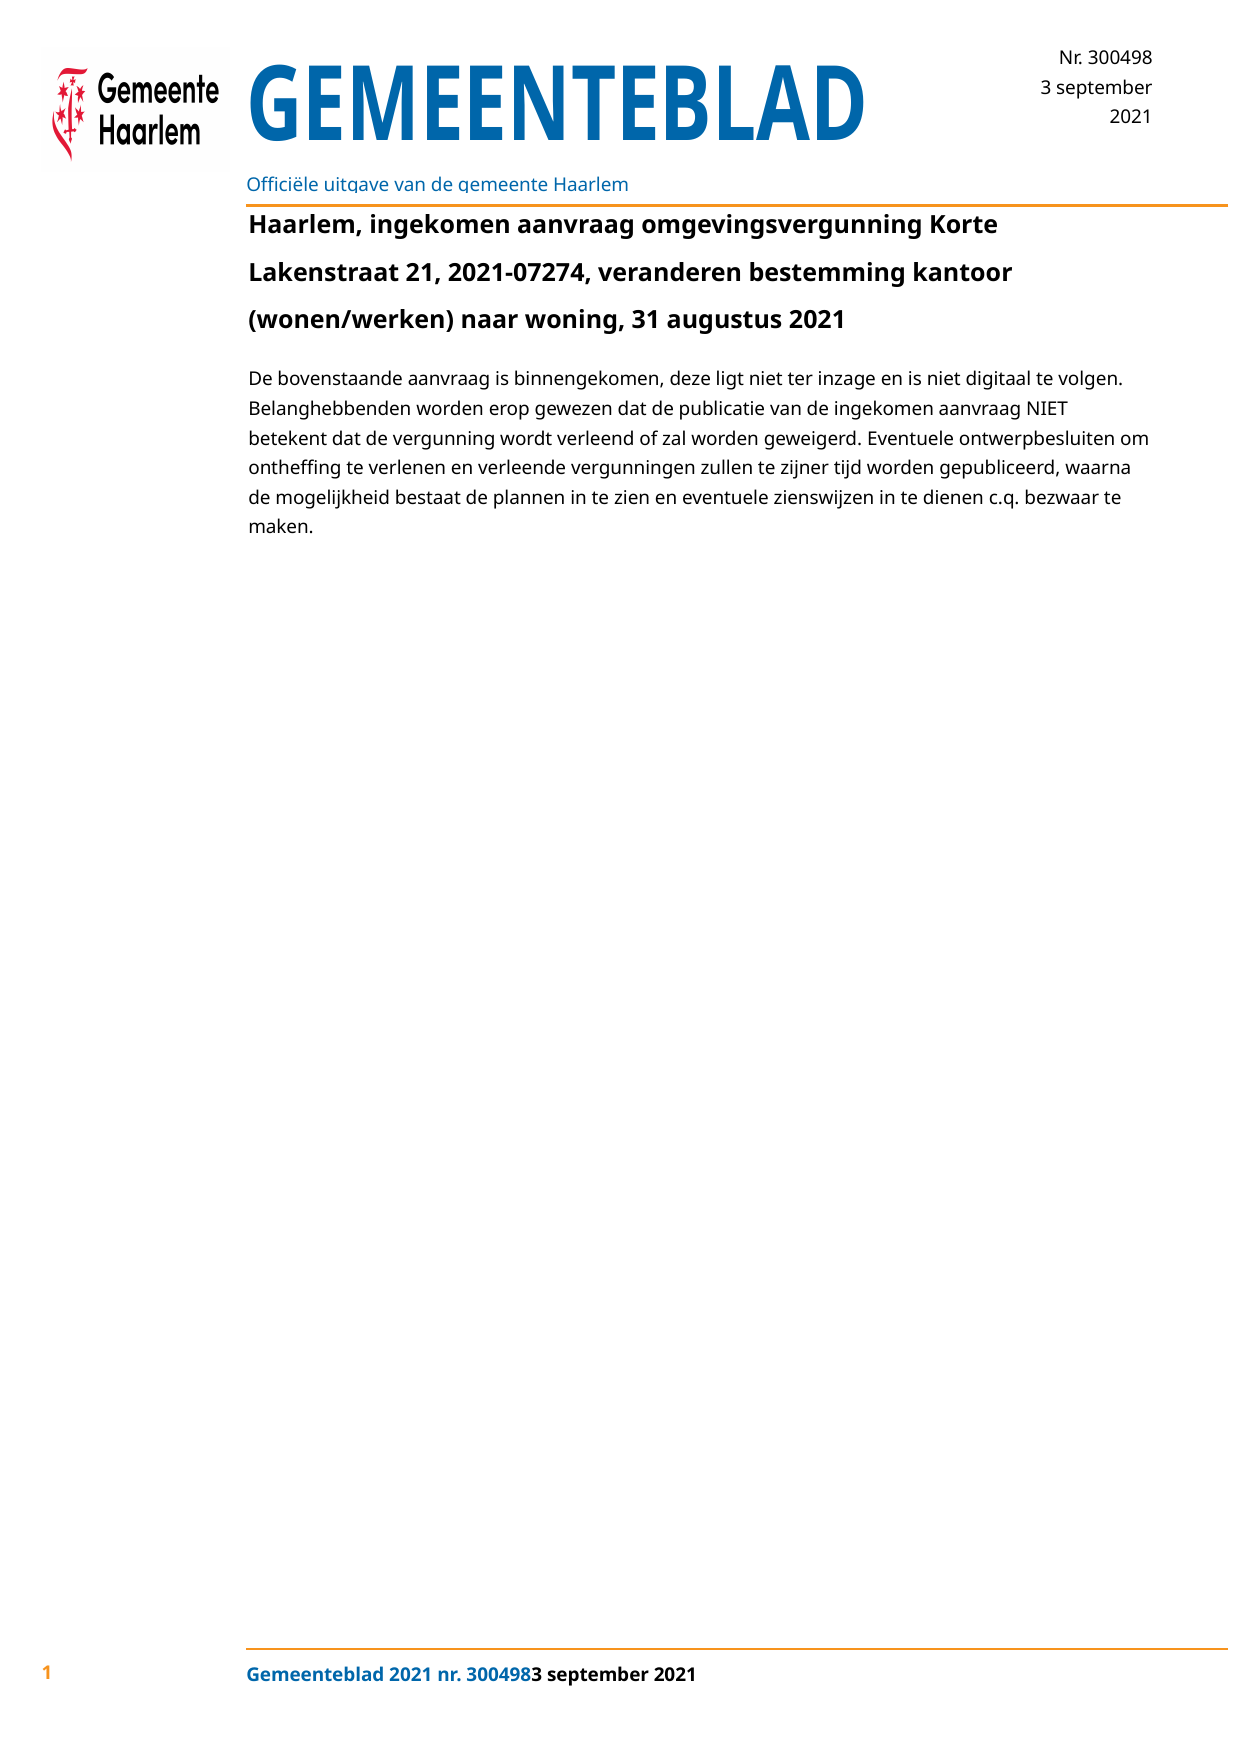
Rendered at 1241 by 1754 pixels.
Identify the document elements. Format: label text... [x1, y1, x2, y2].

picture [41, 47, 231, 172]
text De bovenstaande aanvraag is binnengekomen, deze ligt niet ter inzage en is niet digitaal te volgen. Belanghebbenden worden erop gewezen dat de publicatie van de ingekomen aanvraag NIET betekent dat de vergunning wordt verleend of zal worden geweigerd. Eventuele ontwerpbesluiten om ontheffing te verlenen en verleende vergunningen zullen te zijner tijd worden gepubliceerd, waarna de mogelijkheid bestaat de plannen in te zien en eventuele zienswijzen in te dienen c.q. bezwaar te maken. [248, 366, 1152, 539]
text Haarlem, ingekomen aanvraag omgevingsvergunning Korte Lakenstraat 21, 2021-07274, veranderen bestemming kantoor (wonen/werken) naar woning, 31 augustus 2021 [248, 207, 1152, 336]
